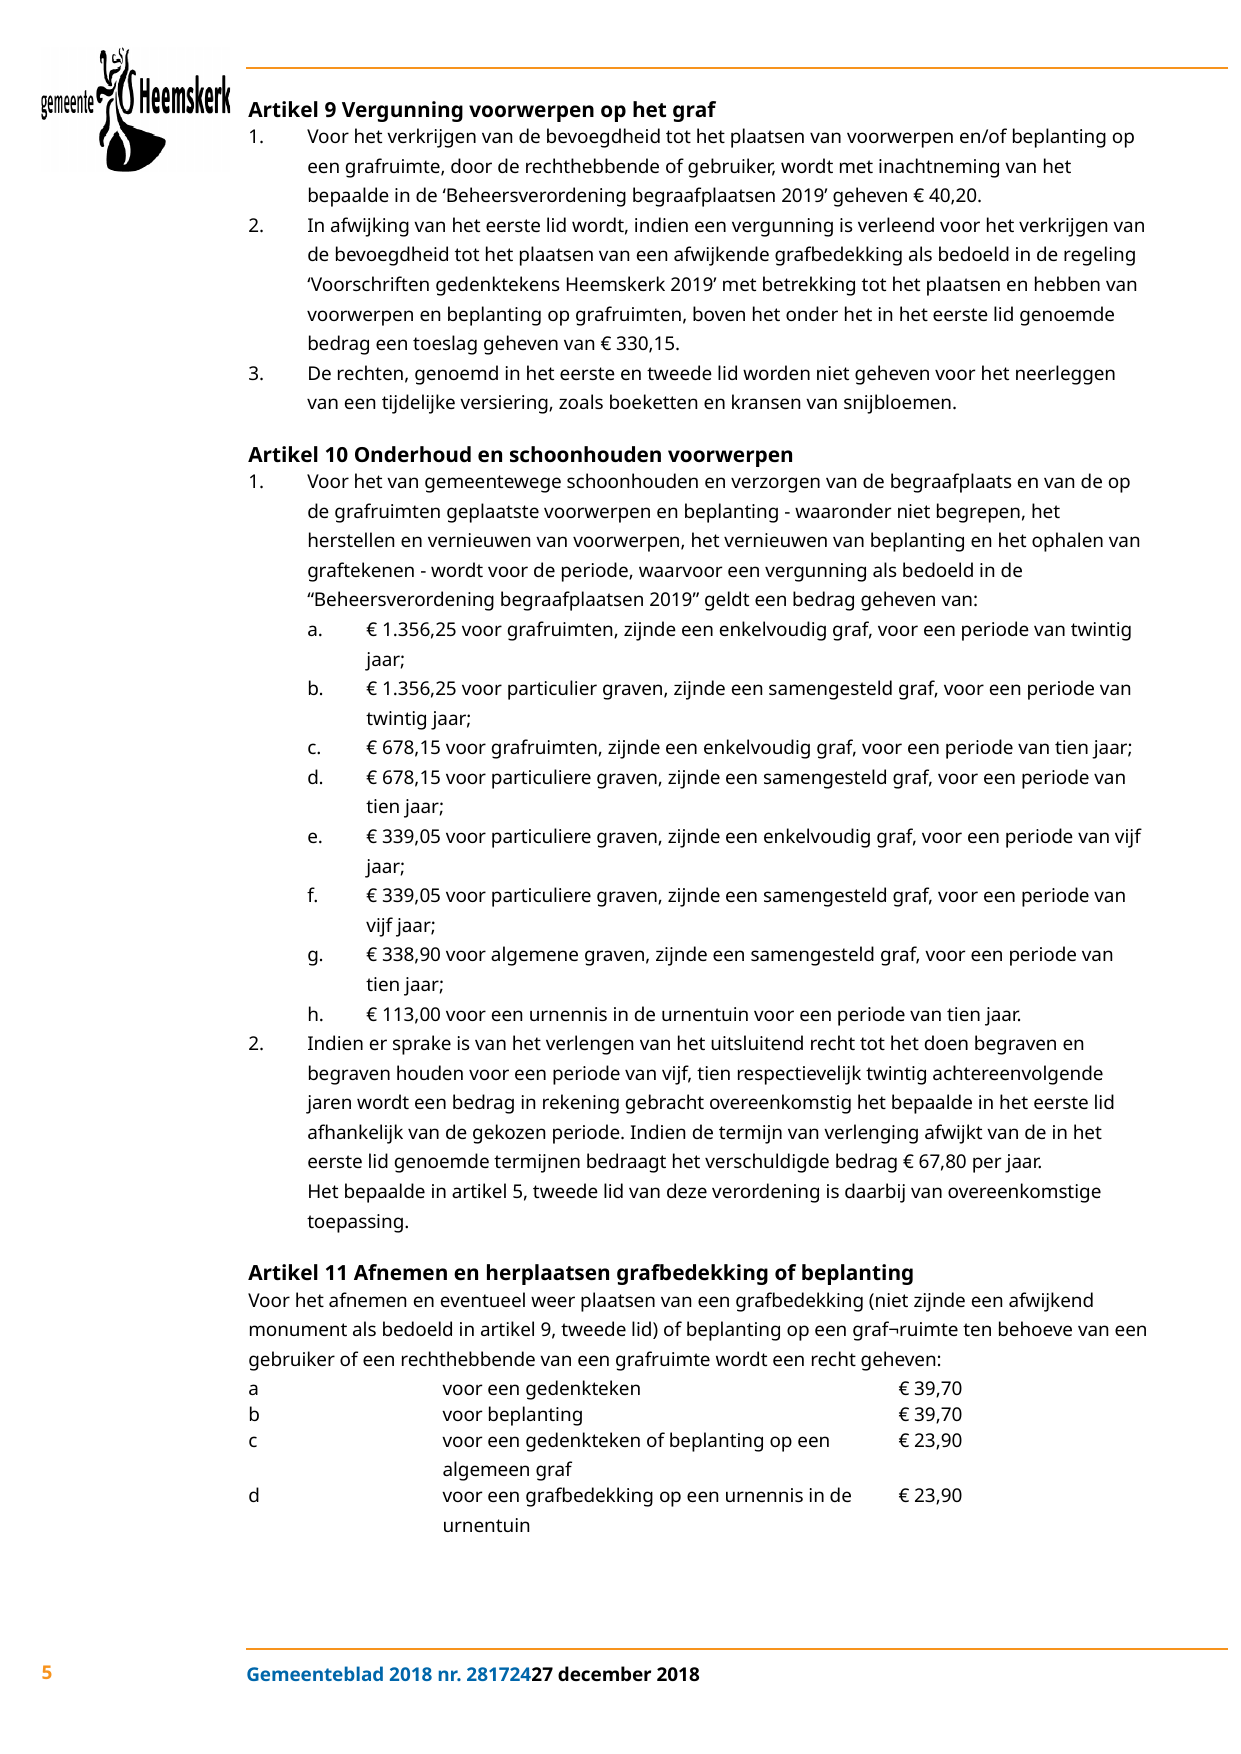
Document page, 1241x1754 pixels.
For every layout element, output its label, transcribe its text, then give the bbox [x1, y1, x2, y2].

list € 1.356,25 voor grafruimten, zijnde een enkelvoudig graf, voor een periode van twintig jaar; [307, 616, 1152, 672]
picture [41, 47, 231, 172]
list € 678,15 voor particuliere graven, zijnde een samengesteld graf, voor een periode van tien jaar; [307, 764, 1152, 819]
list Voor het verkrijgen van de bevoegdheid tot het plaatsen van voorwerpen en/of beplanting op een grafruimte, door de rechthebbende of gebruiker, wordt met inachtneming van het bepaalde in de ‘Beheersverordening begraafplaatsen 2019’ geheven € 40,20. [248, 123, 1152, 208]
table_cell voor beplanting [442, 1401, 898, 1427]
table_cell c [248, 1427, 442, 1482]
list In afwijking van het eerste lid wordt, indien een vergunning is verleend voor het verkrijgen van de bevoegdheid tot het plaatsen van een afwijkende grafbedekking als bedoeld in de regeling ‘Voorschriften gedenktekens Heemskerk 2019’ met betrekking tot het plaatsen en hebben van voorwerpen en beplanting op grafruimten, boven het onder het in het eerste lid genoemde bedrag een toeslag geheven van € 330,15. [248, 212, 1152, 356]
list Indien er sprake is van het verlengen van het uitsluitend recht tot het doen begraven en begraven houden voor een periode van vijf, tien respectievelijk twintig achtereenvolgende jaren wordt een bedrag in rekening gebracht overeenkomstig het bepaalde in het eerste lid afhankelijk van de gekozen periode. Indien de termijn van verlenging afwijkt van de in het eerste lid genoemde termijnen bedraagt het verschuldigde bedrag € 67,80 per jaar. [248, 1030, 1152, 1174]
text Artikel 9 Vergunning voorwerpen op het graf [248, 95, 1152, 123]
list De rechten, genoemd in het eerste en tweede lid worden niet geheven voor het neerleggen van een tijdelijke versiering, zoals boeketten en kransen van snijbloemen. [248, 360, 1152, 415]
list € 339,05 voor particuliere graven, zijnde een enkelvoudig graf, voor een periode van vijf jaar; [307, 823, 1152, 879]
list € 678,15 voor grafruimten, zijnde een enkelvoudig graf, voor een periode van tien jaar; [307, 734, 1152, 760]
text Voor het afnemen en eventueel weer plaatsen van een grafbedekking (niet zijnde een afwijkend monument als bedoeld in artikel 9, tweede lid) of beplanting op een graf¬ruimte ten behoeve van een gebruiker of een rechthebbende van een grafruimte wordt een recht geheven: [248, 1287, 1152, 1372]
table_header voor een gedenkteken [442, 1376, 898, 1401]
text Artikel 11 Afnemen en herplaatsen grafbedekking of beplanting [248, 1258, 1152, 1287]
list € 339,05 voor particuliere graven, zijnde een samengesteld graf, voor een periode van vijf jaar; [307, 882, 1152, 938]
table_cell € 39,70 [898, 1401, 1152, 1427]
table_header € 39,70 [898, 1376, 1152, 1401]
list € 1.356,25 voor particulier graven, zijnde een samengesteld graf, voor een periode van twintig jaar; [307, 675, 1152, 731]
list Voor het van gemeentewege schoonhouden en verzorgen van de begraafplaats en van de op de grafruimten geplaatste voorwerpen en beplanting - waaronder niet begrepen, het herstellen en vernieuwen van voorwerpen, het vernieuwen van beplanting en het ophalen van graftekenen - wordt voor de periode, waarvoor een vergunning als bedoeld in de “Beheersverordening begraafplaatsen 2019” geldt een bedrag geheven van: [248, 468, 1152, 612]
table_cell € 23,90 [898, 1427, 1152, 1482]
list Het bepaalde in artikel 5, tweede lid van deze verordening is daarbij van overeenkomstige toepassing. [248, 1178, 1152, 1234]
list € 113,00 voor een urnennis in de urnentuin voor een periode van tien jaar. [307, 1001, 1152, 1027]
table_cell voor een grafbedekking op een urnennis in de urnentuin [442, 1483, 898, 1538]
table_cell b [248, 1401, 442, 1427]
table_cell voor een gedenkteken of beplanting op een algemeen graf [442, 1427, 898, 1482]
table_header a [248, 1376, 442, 1401]
table_cell € 23,90 [898, 1483, 1152, 1538]
text Artikel 10 Onderhoud en schoonhouden voorwerpen [248, 440, 1152, 468]
list € 338,90 voor algemene graven, zijnde een samengesteld graf, voor een periode van tien jaar; [307, 942, 1152, 997]
table_cell d [248, 1483, 442, 1538]
